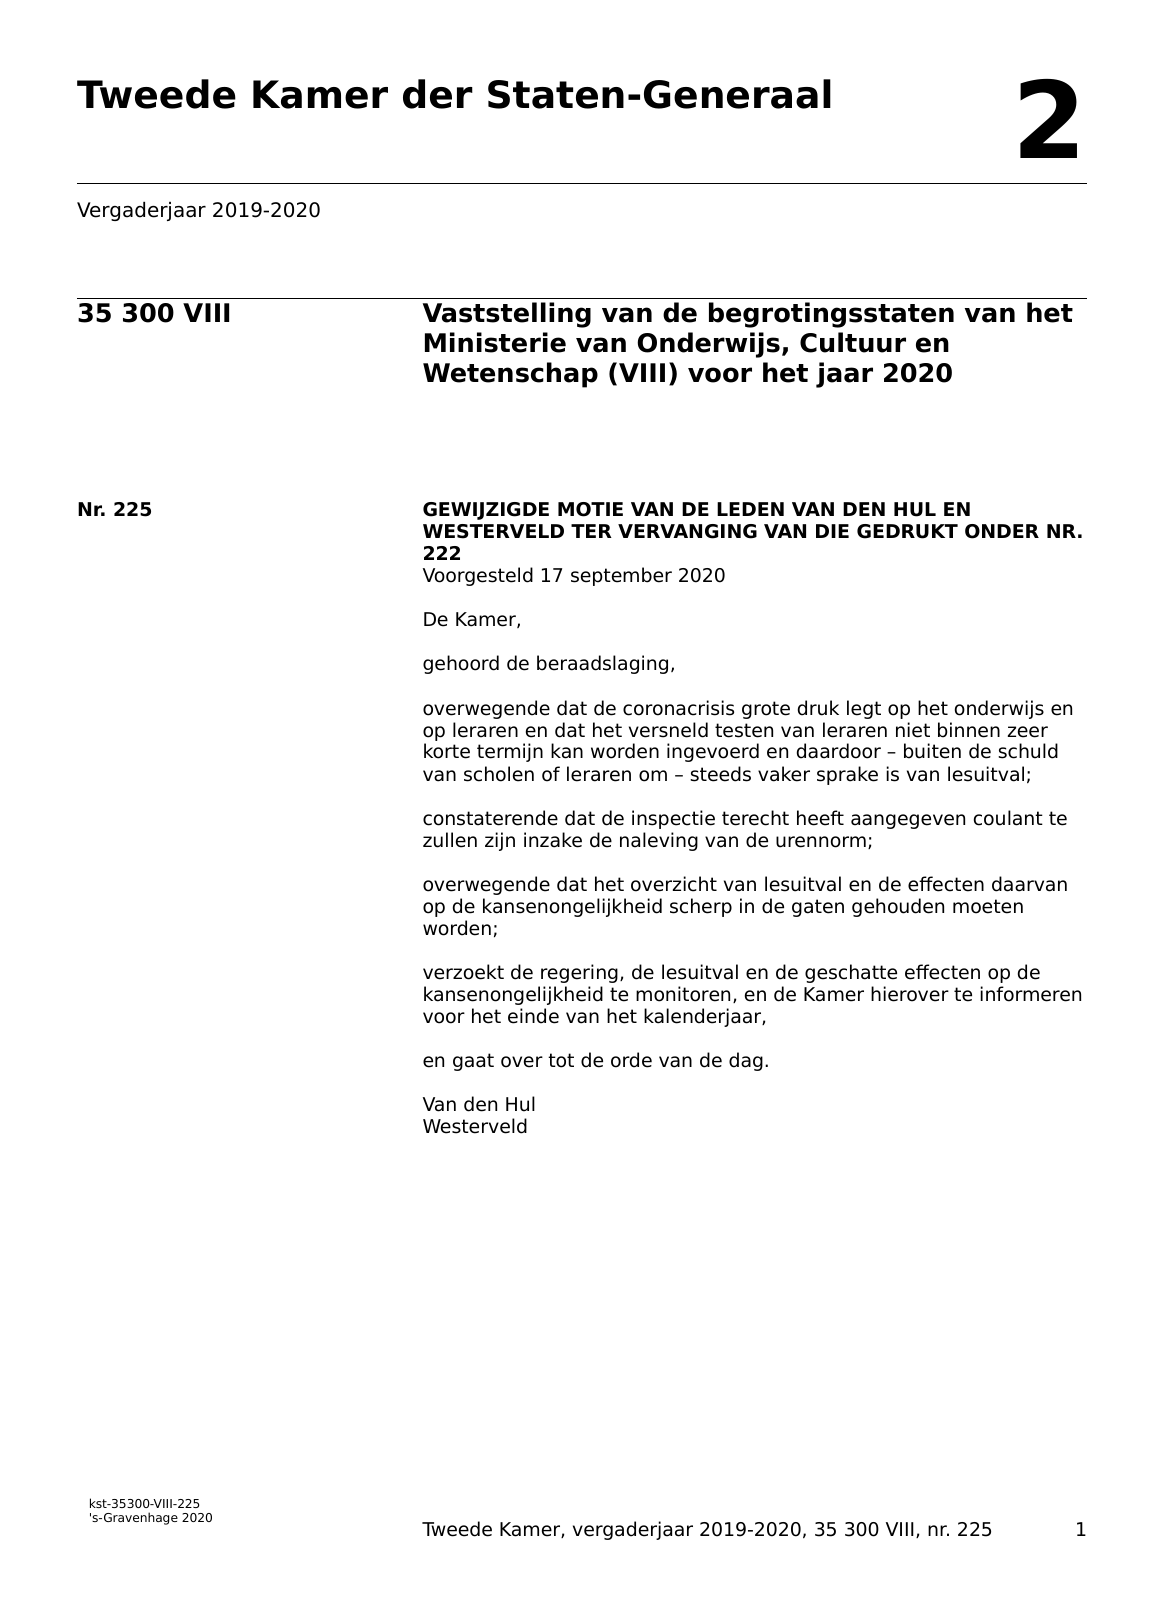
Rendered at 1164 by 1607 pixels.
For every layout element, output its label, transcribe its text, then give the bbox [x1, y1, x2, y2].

table_cell Vergaderjaar 2019-2020 [77, 184, 1087, 298]
subtitle Nr. 225 GEWIJZIGDE MOTIE VAN DE LEDEN VAN DEN HUL EN WESTERVELD TER VERVANGING VAN DIE GEDRUKT ONDER NR. 222 [77, 499, 1087, 565]
table_header Tweede Kamer der Staten-Generaal [77, 59, 886, 183]
text constaterende dat de inspectie terecht heeft aangegeven coulant te zullen zijn inzake de naleving van de urennorm; [422, 808, 1087, 852]
text kst-35300-VIII-225 [88, 1497, 323, 1511]
subtitle 35 300 VIII Vaststelling van de begrotingsstaten van het Ministerie van Onderwijs, Cultuur en Wetenschap (VIII) voor het jaar 2020 [77, 299, 1087, 388]
text Westerveld [422, 1116, 1087, 1138]
text Voorgesteld 17 september 2020 [422, 565, 1087, 587]
text overwegende dat de coronacrisis grote druk legt op het onderwijs en op leraren en dat het versneld testen van leraren niet binnen zeer korte termijn kan worden ingevoerd en daardoor – buiten de schuld van scholen of leraren om – steeds vaker sprake is van lesuitval; [422, 697, 1087, 785]
text gehoord de beraadslaging, [422, 653, 1087, 675]
text 's-Gravenhage 2020 [88, 1511, 323, 1525]
text De Kamer, [422, 609, 1087, 631]
text en gaat over tot de orde van de dag. [422, 1050, 1087, 1072]
table_header 2 [886, 59, 1087, 183]
text verzoekt de regering, de lesuitval en de geschatte effecten op de kansenongelijkheid te monitoren, en de Kamer hierover te informeren voor het einde van het kalenderjaar, [422, 962, 1087, 1028]
text Van den Hul [422, 1094, 1087, 1116]
text overwegende dat het overzicht van lesuitval en de effecten daarvan op de kansenongelijkheid scherp in de gaten gehouden moeten worden; [422, 874, 1087, 940]
